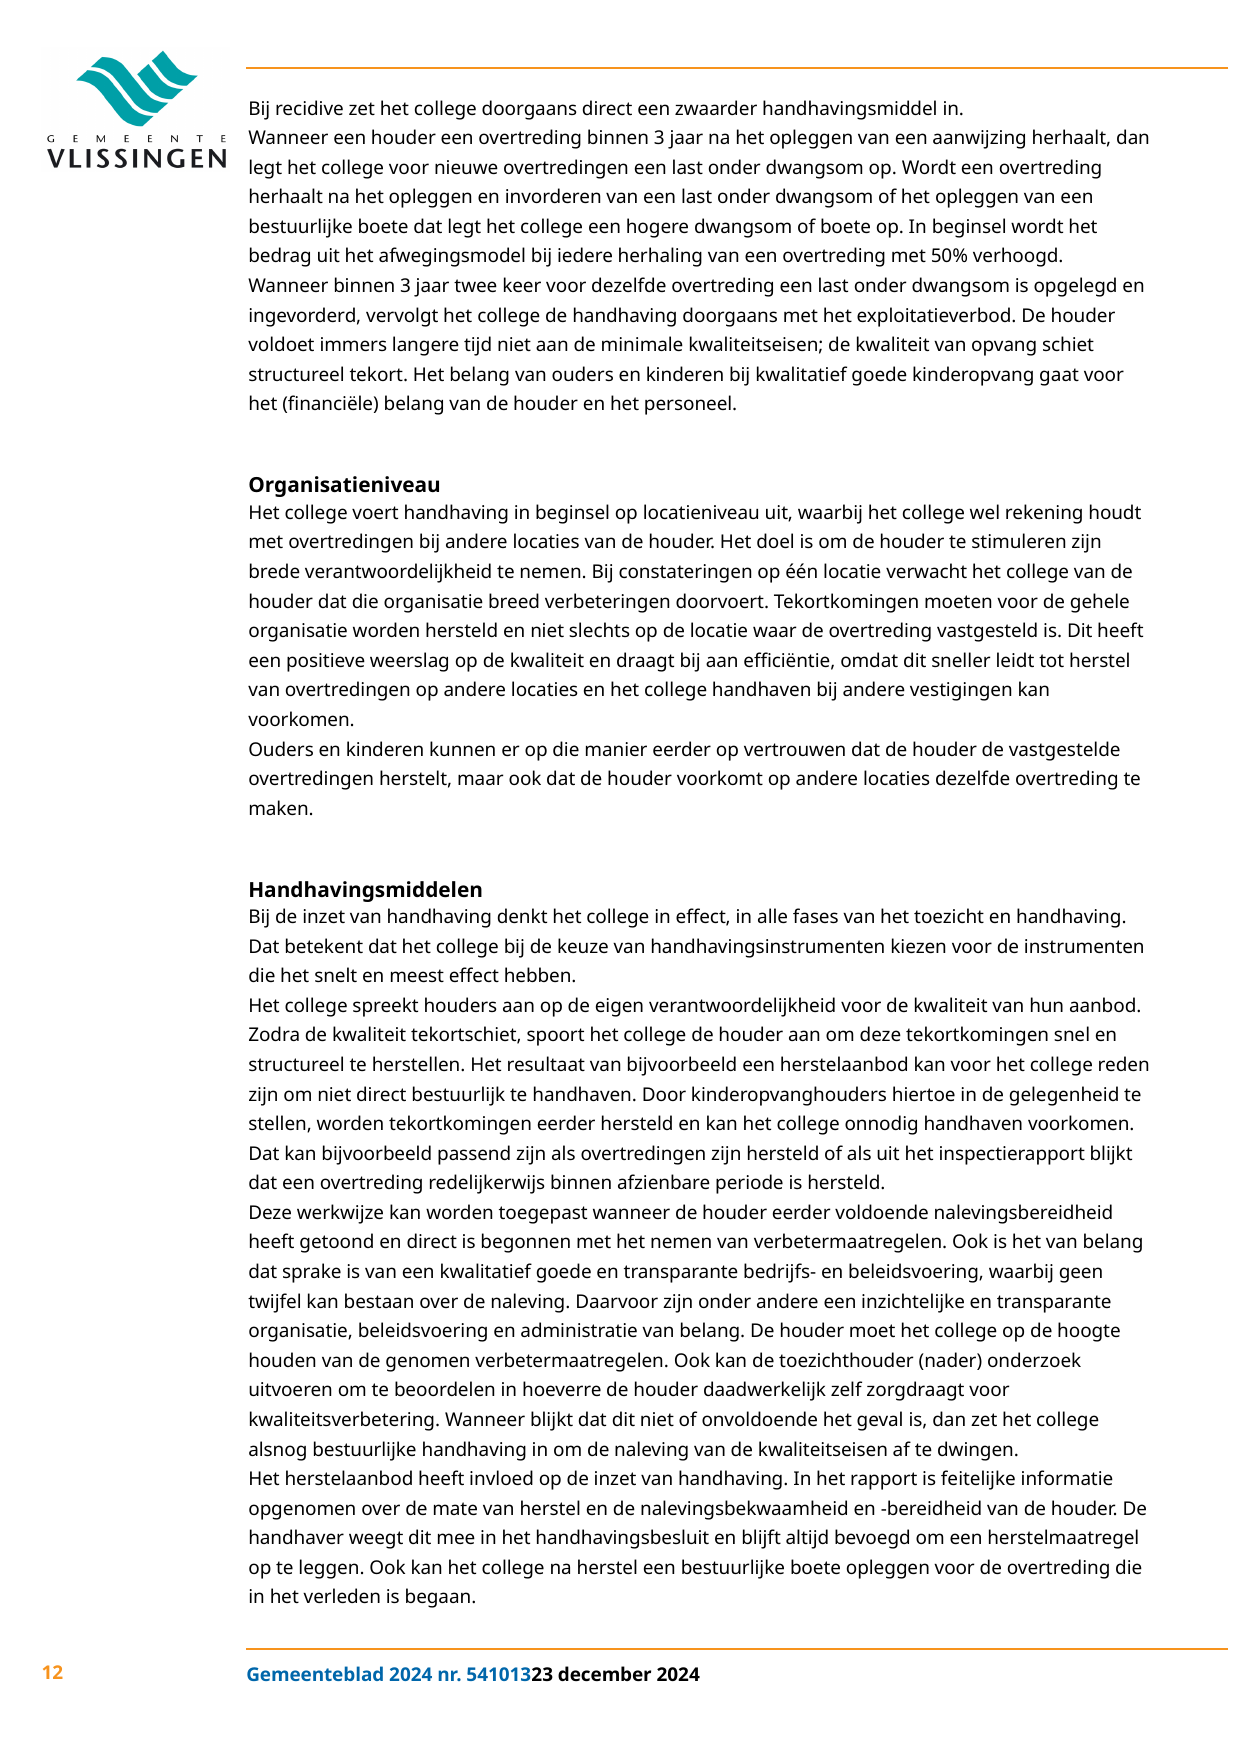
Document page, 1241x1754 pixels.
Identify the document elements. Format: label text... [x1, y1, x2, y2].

text Het college spreekt houders aan op de eigen verantwoordelijkheid voor de kwaliteit van hun aanbod. Zodra de kwaliteit tekortschiet, spoort het college de houder aan om deze tekortkomingen snel en structureel te herstellen. Het resultaat van bijvoorbeeld een herstelaanbod kan voor het college reden zijn om niet direct bestuurlijk te handhaven. Door kinderopvanghouders hiertoe in de gelegenheid te stellen, worden tekortkomingen eerder hersteld en kan het college onnodig handhaven voorkomen. Dat kan bijvoorbeeld passend zijn als overtredingen zijn hersteld of als uit het inspectierapport blijkt dat een overtreding redelijkerwijs binnen afzienbare periode is hersteld. [248, 992, 1152, 1195]
text Het herstelaanbod heeft invloed op de inzet van handhaving. In het rapport is feitelijke informatie opgenomen over de mate van herstel en de nalevingsbekwaamheid en -bereidheid van de houder. De handhaver weegt dit mee in het handhavingsbesluit en blijft altijd bevoegd om een herstelmaatregel op te leggen. Ook kan het college na herstel een bestuurlijke boete opleggen voor de overtreding die in het verleden is begaan. [248, 1465, 1152, 1609]
text Wanneer binnen 3 jaar twee keer voor dezelfde overtreding een last onder dwangsom is opgelegd en ingevorderd, vervolgt het college de handhaving doorgaans met het exploitatieverbod. De houder voldoet immers langere tijd niet aan de minimale kwaliteitseisen; de kwaliteit van opvang schiet structureel tekort. Het belang van ouders en kinderen bij kwalitatief goede kinderopvang gaat voor het (financiële) belang van de houder en het personeel. [248, 272, 1152, 416]
text Organisatieniveau [248, 471, 1152, 499]
text Bij recidive zet het college doorgaans direct een zwaarder handhavingsmiddel in. [248, 95, 1152, 121]
text Bij de inzet van handhaving denkt het college in effect, in alle fases van het toezicht en handhaving. Dat betekent dat het college bij de keuze van handhavingsinstrumenten kiezen voor de instrumenten die het snelt en meest effect hebben. [248, 903, 1152, 988]
text Deze werkwijze kan worden toegepast wanneer de houder eerder voldoende nalevingsbereidheid heeft getoond en direct is begonnen met het nemen van verbetermaatregelen. Ook is het van belang dat sprake is van een kwalitatief goede en transparante bedrijfs- en beleidsvoering, waarbij geen twijfel kan bestaan over de naleving. Daarvoor zijn onder andere een inzichtelijke en transparante organisatie, beleidsvoering en administratie van belang. De houder moet het college op de hoogte houden van de genomen verbetermaatregelen. Ook kan de toezichthouder (nader) onderzoek uitvoeren om te beoordelen in hoeverre de houder daadwerkelijk zelf zorgdraagt voor kwaliteitsverbetering. Wanneer blijkt dat dit niet of onvoldoende het geval is, dan zet het college alsnog bestuurlijke handhaving in om de naleving van de kwaliteitseisen af te dwingen. [248, 1199, 1152, 1462]
picture [41, 47, 231, 172]
text Handhavingsmiddelen [248, 875, 1152, 903]
text Wanneer een houder een overtreding binnen 3 jaar na het opleggen van een aanwijzing herhaalt, dan legt het college voor nieuwe overtredingen een last onder dwangsom op. Wordt een overtreding herhaalt na het opleggen en invorderen van een last onder dwangsom of het opleggen van een bestuurlijke boete dat legt het college een hogere dwangsom of boete op. In beginsel wordt het bedrag uit het afwegingsmodel bij iedere herhaling van een overtreding met 50% verhoogd. [248, 124, 1152, 268]
text Ouders en kinderen kunnen er op die manier eerder op vertrouwen dat de houder de vastgestelde overtredingen herstelt, maar ook dat de houder voorkomt op andere locaties dezelfde overtreding te maken. [248, 736, 1152, 821]
text Het college voert handhaving in beginsel op locatieniveau uit, waarbij het college wel rekening houdt met overtredingen bij andere locaties van de houder. Het doel is om de houder te stimuleren zijn brede verantwoordelijkheid te nemen. Bij constateringen op één locatie verwacht het college van de houder dat die organisatie breed verbeteringen doorvoert. Tekortkomingen moeten voor de gehele organisatie worden hersteld en niet slechts op de locatie waar de overtreding vastgesteld is. Dit heeft een positieve weerslag op de kwaliteit en draagt bij aan efficiëntie, omdat dit sneller leidt tot herstel van overtredingen op andere locaties en het college handhaven bij andere vestigingen kan voorkomen. [248, 499, 1152, 732]
